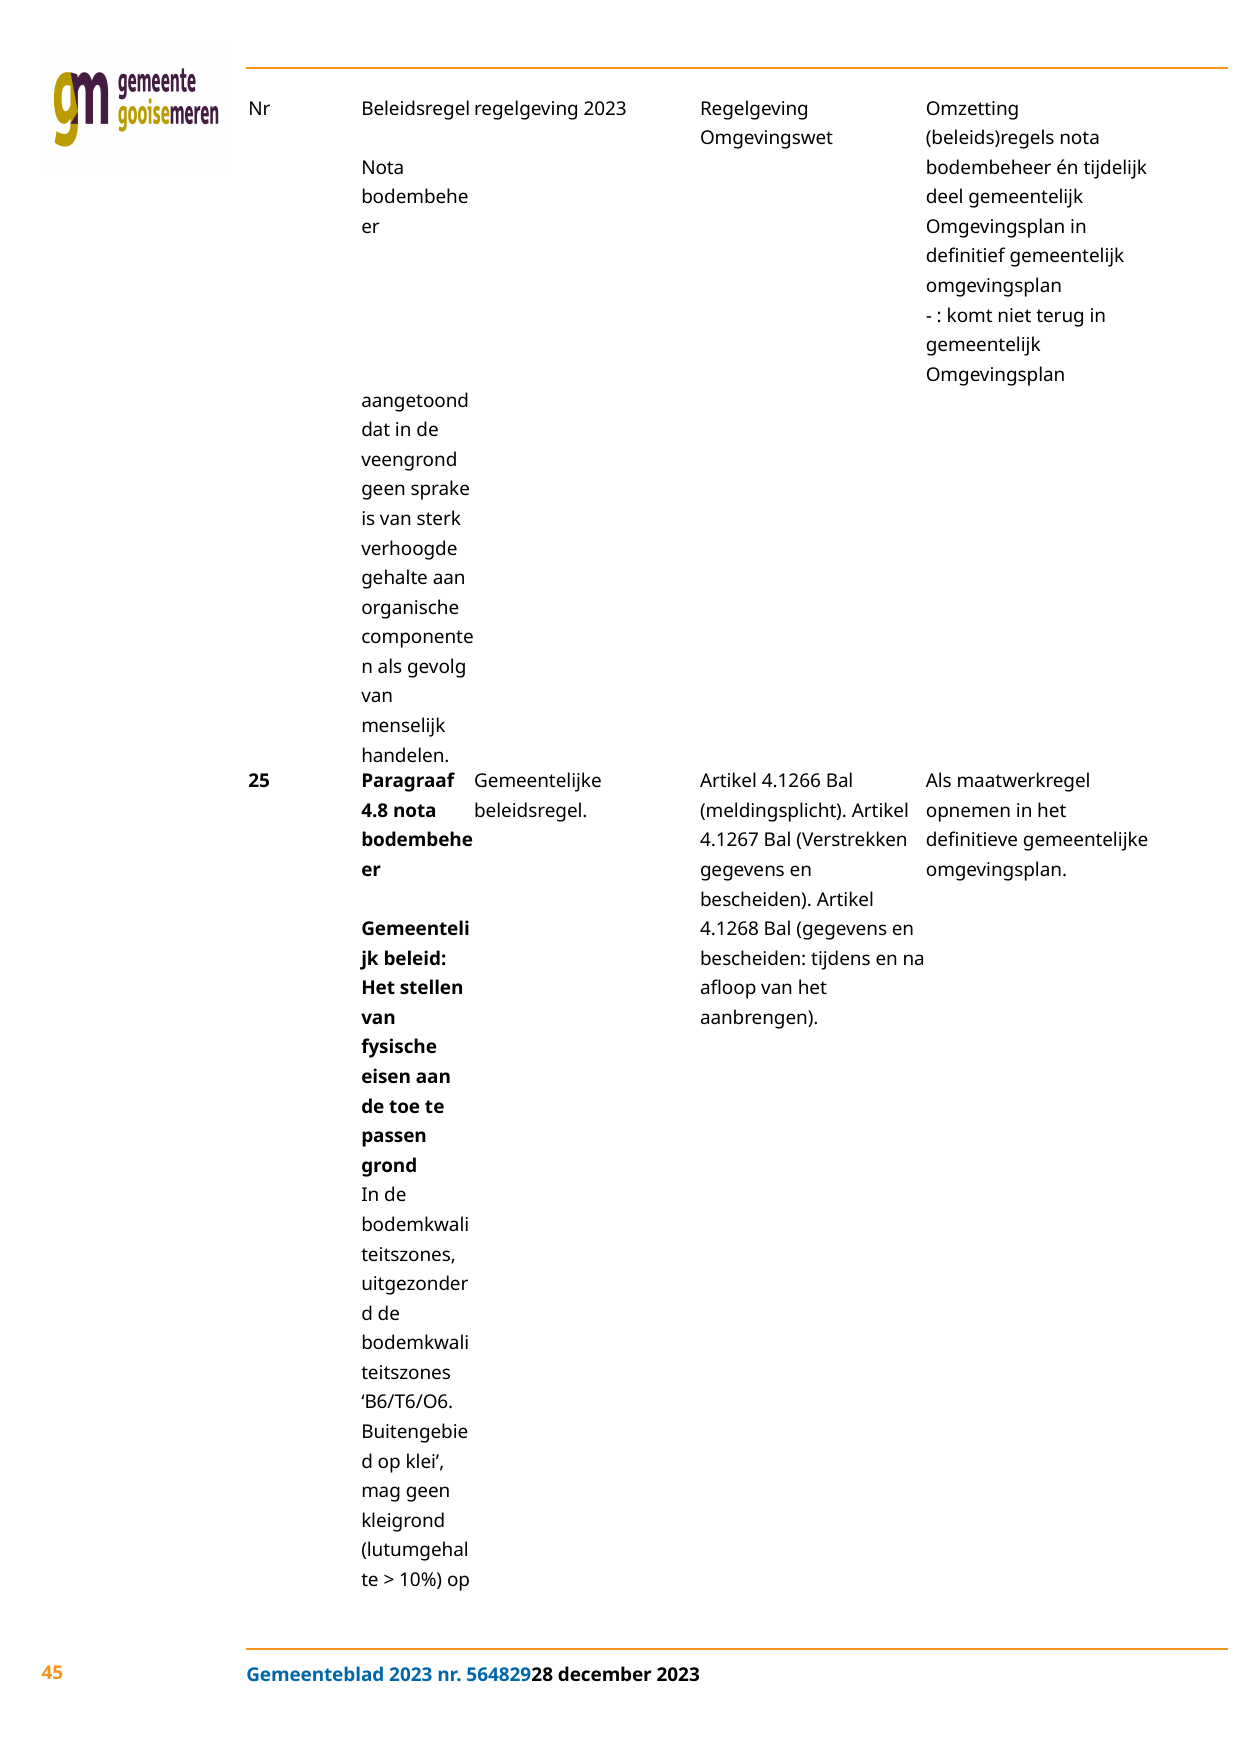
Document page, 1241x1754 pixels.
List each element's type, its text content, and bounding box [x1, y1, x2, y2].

table_cell aangetoond dat in de veengrond geen sprake is van sterk verhoogde gehalte aan organische componenten als gevolg van menselijk handelen. [361, 387, 474, 767]
picture [41, 47, 231, 172]
table_header Omzetting (beleids)regels nota bodembeheer én tijdelijk deel gemeentelijk Omgevingsplan in definitief gemeentelijk omgevingsplan - : komt niet terug in gemeentelijk Omgevingsplan [926, 95, 1152, 387]
table_cell Artikel 4.1266 Bal (meldingsplicht). Artikel 4.1267 Bal (Verstrekken gegevens en bescheiden). Artikel 4.1268 Bal (gegevens en bescheiden: tijdens en na afloop van het aanbrengen). [700, 768, 926, 1592]
table_header Nr [248, 95, 361, 387]
table_cell 25 [248, 768, 361, 1592]
table_cell Paragraaf 4.8 nota bodembeheer Gemeentelijk beleid: Het stellen van fysische eisen aan de toe te passen grond In de bodemkwaliteitszones, uitgezonderd de bodemkwaliteitszones ‘B6/T6/O6. Buitengebied op klei’, mag geen kleigrond (lutumgehalte > 10%) op [361, 768, 474, 1592]
table_header regelgeving 2023 [474, 95, 700, 387]
table_cell Als maatwerkregel opnemen in het definitieve gemeentelijke omgevingsplan. [926, 768, 1152, 1592]
table_cell [926, 387, 1152, 767]
table_header Regelgeving Omgevingswet [700, 95, 926, 387]
table_cell Gemeentelijke beleidsregel. [474, 768, 700, 1592]
table_header Beleidsregel Nota bodembeheer [361, 95, 474, 387]
table_cell [700, 387, 926, 767]
table_cell [248, 387, 361, 767]
table_cell [474, 387, 700, 767]
